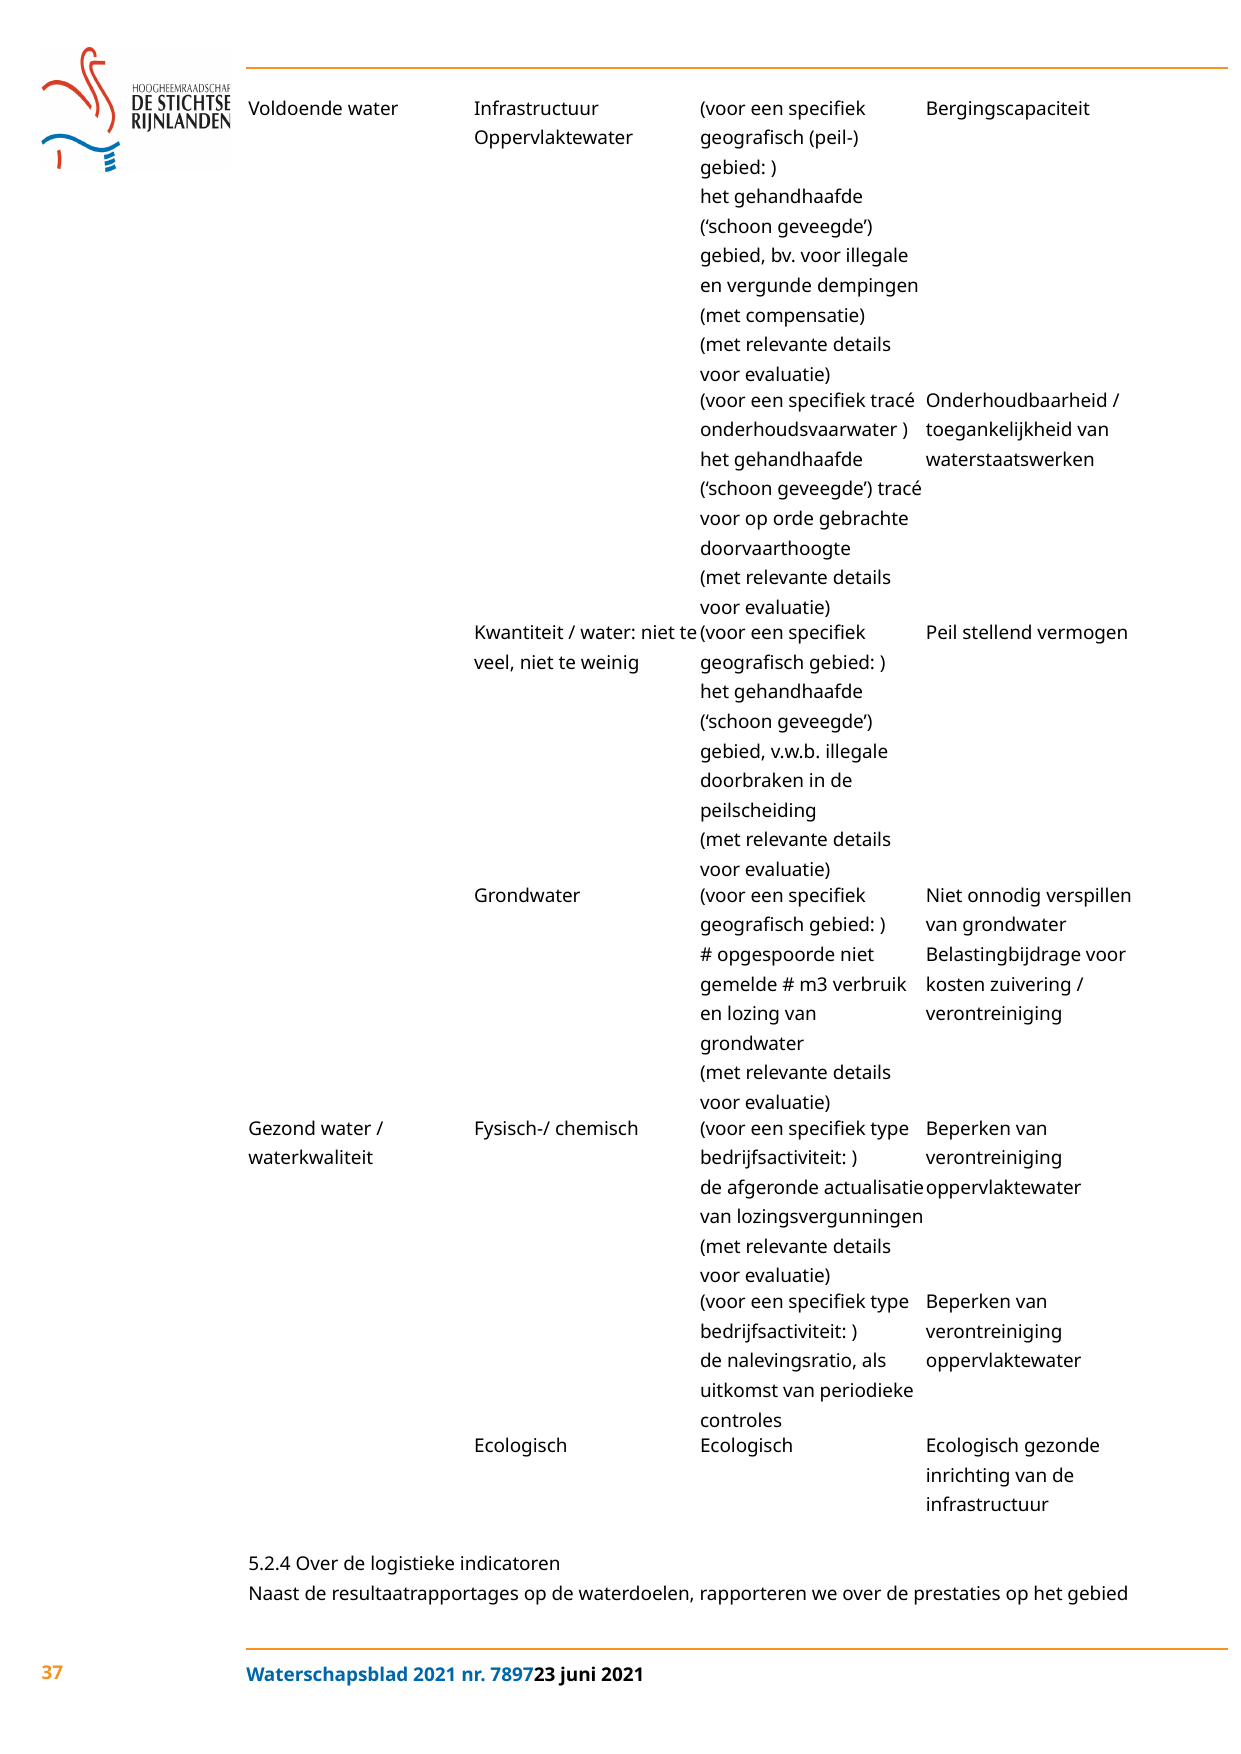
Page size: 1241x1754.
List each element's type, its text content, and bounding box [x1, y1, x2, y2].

table_cell Bergingscapaciteit [926, 95, 1152, 387]
table_cell [474, 387, 700, 619]
table_cell (voor een specifiek geografisch gebied: ) het gehandhaafde (‘schoon geveegde’) gebied, v.w.b. illegale doorbraken in de peilscheiding (met relevante details voor evaluatie) [700, 620, 926, 882]
table_cell Gezond water / waterkwaliteit [248, 1115, 474, 1432]
table_cell (voor een specifiek geografisch (peil-) gebied: ) het gehandhaafde (‘schoon geveegde’) gebied, bv. voor illegale en vergunde dempingen (met compensatie) (met relevante details voor evaluatie) [700, 95, 926, 387]
table_cell Beperken van verontreiniging oppervlaktewater [926, 1289, 1152, 1432]
table_cell (voor een specifiek type bedrijfsactiviteit: ) de afgeronde actualisatie van lozingsvergunningen (met relevante details voor evaluatie) [700, 1115, 926, 1288]
table_cell Onderhoudbaarheid / toegankelijkheid van waterstaatswerken [926, 387, 1152, 619]
table_cell Ecologisch gezonde inrichting van de infrastructuur [926, 1433, 1152, 1517]
table_cell (voor een specifiek tracé onderhoudsvaarwater ) het gehandhaafde (‘schoon geveegde’) tracé voor op orde gebrachte doorvaarthoogte (met relevante details voor evaluatie) [700, 387, 926, 619]
table_cell Grondwater [474, 882, 700, 1115]
table_cell Infrastructuur Oppervlaktewater [474, 95, 700, 387]
text Naast de resultaatrapportages op de waterdoelen, rapporteren we over de prestaties op het gebied [248, 1580, 1152, 1606]
table_cell (voor een specifiek type bedrijfsactiviteit: ) de nalevingsratio, als uitkomst van periodieke controles [700, 1289, 926, 1432]
table_cell Beperken van verontreiniging oppervlaktewater [926, 1115, 1152, 1288]
table_cell Ecologisch [474, 1433, 700, 1517]
table_cell [474, 1289, 700, 1432]
picture [41, 47, 231, 172]
table_cell Kwantiteit / water: niet te veel, niet te weinig [474, 620, 700, 882]
table_cell Niet onnodig verspillen van grondwater Belastingbijdrage voor kosten zuivering / verontreiniging [926, 882, 1152, 1115]
table_cell Voldoende water [248, 95, 474, 1115]
text 5.2.4 Over de logistieke indicatoren [248, 1550, 1152, 1576]
table_cell Fysisch-/ chemisch [474, 1115, 700, 1288]
table_cell Peil stellend vermogen [926, 620, 1152, 882]
table_cell Ecologisch [700, 1433, 926, 1517]
table_cell (voor een specifiek geografisch gebied: ) # opgespoorde niet gemelde # m3 verbruik en lozing van grondwater (met relevante details voor evaluatie) [700, 882, 926, 1115]
